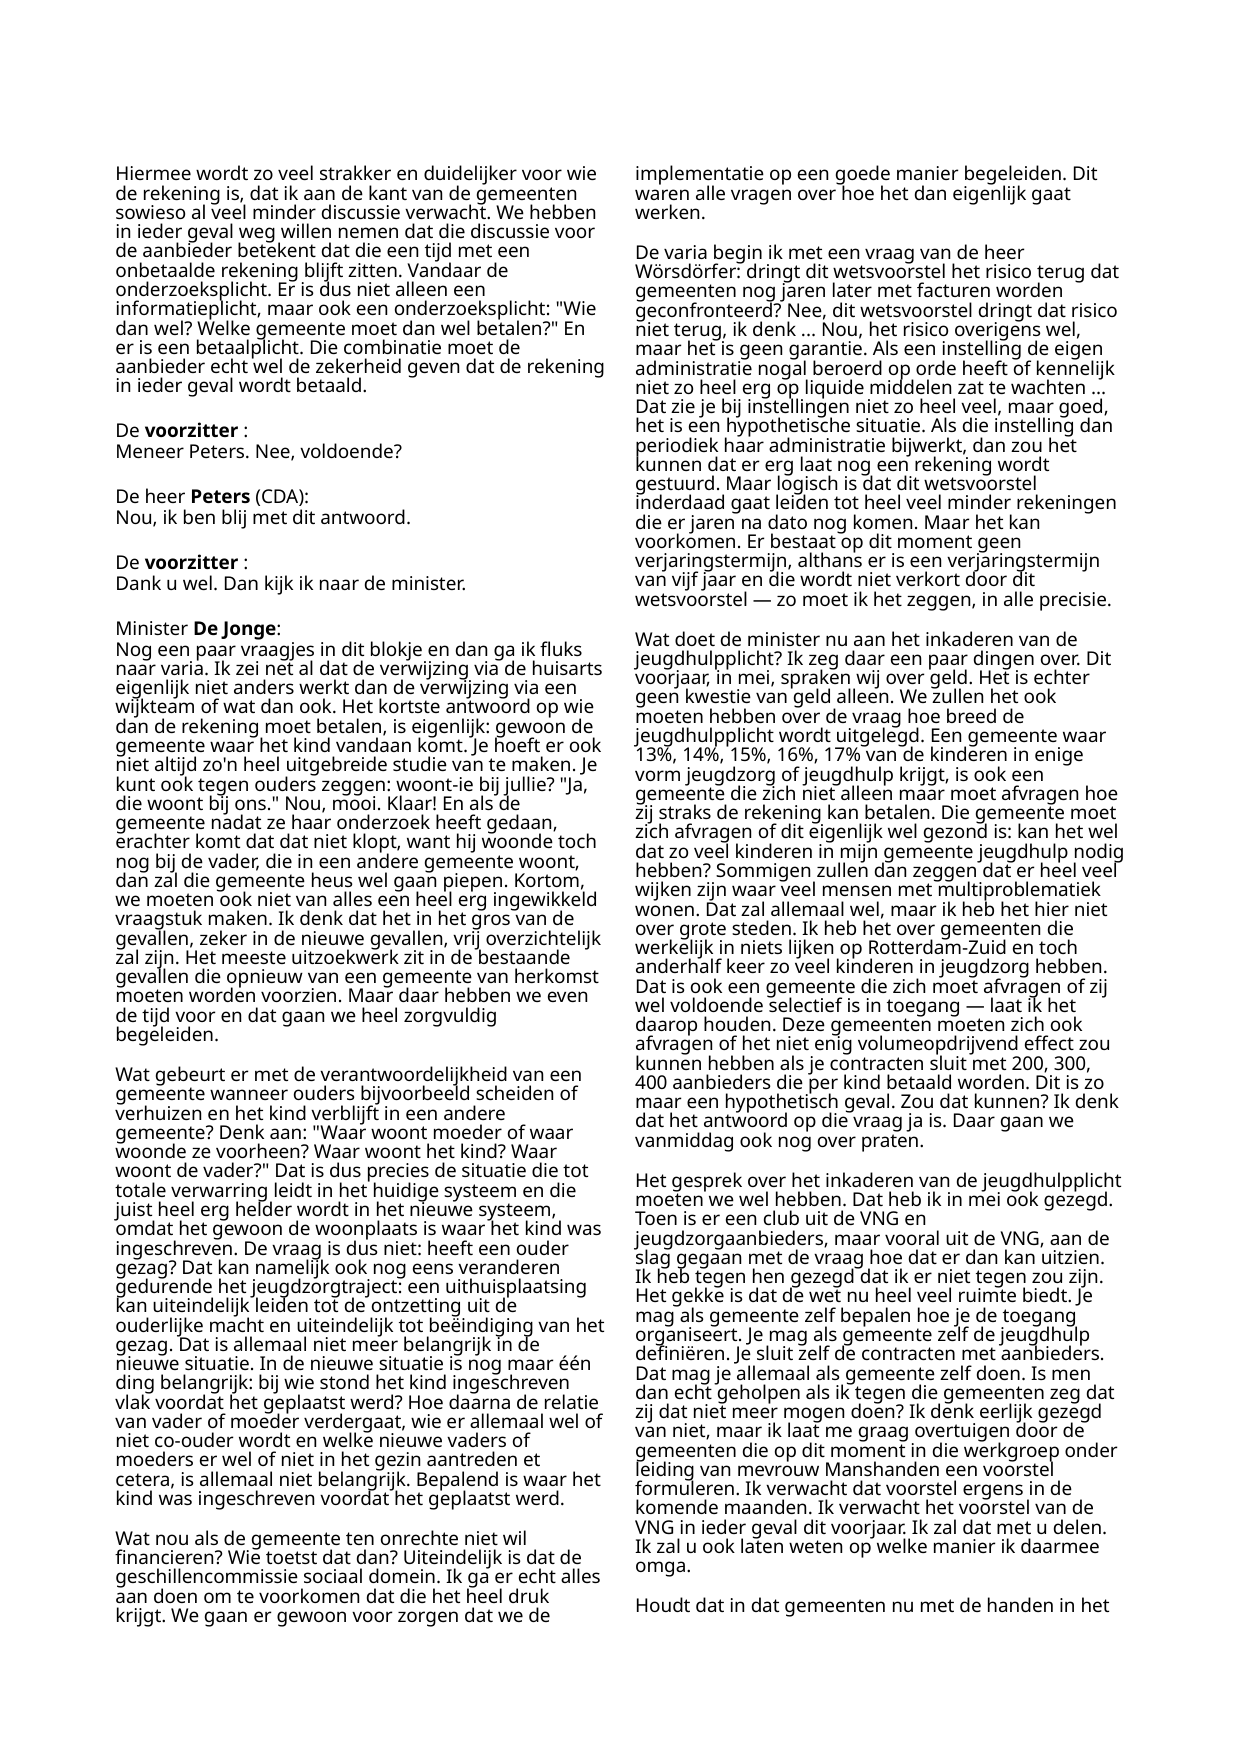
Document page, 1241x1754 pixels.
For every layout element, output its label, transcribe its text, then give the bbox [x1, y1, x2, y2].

text Wat gebeurt er met de verantwoordelijkheid van een gemeente wanneer ouders bijvoorbeeld scheiden of verhuizen en het kind verblijft in een andere gemeente? Denk aan: "Waar woont moeder of waar woonde ze voorheen? Waar woont het kind? Waar woont de vader?" Dat is dus precies de situatie die tot totale verwarring leidt in het huidige systeem en die juist heel erg helder wordt in het nieuwe systeem, omdat het gewoon de woonplaats is waar het kind was ingeschreven. De vraag is dus niet: heeft een ouder gezag? Dat kan namelijk ook nog eens veranderen gedurende het jeugdzorgtraject: een uithuisplaatsing kan uiteindelijk leiden tot de ontzetting uit de ouderlijke macht en uiteindelijk tot beëindiging van het gezag. Dat is allemaal niet meer belangrijk in de nieuwe situatie. In de nieuwe situatie is nog maar één ding belangrijk: bij wie stond het kind ingeschreven vlak voordat het geplaatst werd? Hoe daarna de relatie van vader of moeder verdergaat, wie er allemaal wel of niet co-ouder wordt en welke nieuwe vaders of moeders er wel of niet in het gezin aantreden et cetera, is allemaal niet belangrijk. Bepalend is waar het kind was ingeschreven voordat het geplaatst werd. [115, 1066, 605, 1509]
text De voorzitter : [115, 417, 605, 443]
text Meneer Peters. Nee, voldoende? [115, 443, 605, 462]
text Dank u wel. Dan kijk ik naar de minister. [115, 575, 605, 594]
text Nou, ik ben blij met dit antwoord. [115, 509, 605, 528]
text Het gesprek over het inkaderen van de jeugdhulpplicht moeten we wel hebben. Dat heb ik in mei ook gezegd. Toen is er een club uit de VNG en jeugdzorgaanbieders, maar vooral uit de VNG, aan de slag gegaan met de vraag hoe dat er dan kan uitzien. Ik heb tegen hen gezegd dat ik er niet tegen zou zijn. Het gekke is dat de wet nu heel veel ruimte biedt. Je mag als gemeente zelf bepalen hoe je de toegang organiseert. Je mag als gemeente zelf de jeugdhulp definiëren. Je sluit zelf de contracten met aanbieders. Dat mag je allemaal als gemeente zelf doen. Is men dan echt geholpen als ik tegen die gemeenten zeg dat zij dat niet meer mogen doen? Ik denk eerlijk gezegd van niet, maar ik laat me graag overtuigen door de gemeenten die op dit moment in die werkgroep onder leiding van mevrouw Manshanden een voorstel formuleren. Ik verwacht dat voorstel ergens in de komende maanden. Ik verwacht het voorstel van de VNG in ieder geval dit voorjaar. Ik zal dat met u delen. Ik zal u ook laten weten op welke manier ik daarmee omga. [635, 1172, 1125, 1576]
text Hiermee wordt zo veel strakker en duidelijker voor wie de rekening is, dat ik aan de kant van de gemeenten sowieso al veel minder discussie verwacht. We hebben in ieder geval weg willen nemen dat die discussie voor de aanbieder betekent dat die een tijd met een onbetaalde rekening blijft zitten. Vandaar de onderzoeksplicht. Er is dus niet alleen een informatieplicht, maar ook een onderzoeksplicht: "Wie dan wel? Welke gemeente moet dan wel betalen?" En er is een betaalplicht. Die combinatie moet de aanbieder echt wel de zekerheid geven dat de rekening in ieder geval wordt betaald. [115, 165, 605, 397]
text Houdt dat in dat gemeenten nu met de handen in het [635, 1597, 1125, 1616]
text Wat nou als de gemeente ten onrechte niet wil financieren? Wie toetst dat dan? Uiteindelijk is dat de geschillencommissie sociaal domein. Ik ga er echt alles aan doen om te voorkomen dat die het heel druk krijgt. We gaan er gewoon voor zorgen dat we de [115, 1530, 605, 1626]
text De voorzitter : [115, 549, 605, 575]
text Wat doet de minister nu aan het inkaderen van de jeugdhulpplicht? Ik zeg daar een paar dingen over. Dit voorjaar, in mei, spraken wij over geld. Het is echter geen kwestie van geld alleen. We zullen het ook moeten hebben over de vraag hoe breed de jeugdhulpplicht wordt uitgelegd. Een gemeente waar 13%, 14%, 15%, 16%, 17% van de kinderen in enige vorm jeugdzorg of jeugdhulp krijgt, is ook een gemeente die zich niet alleen maar moet afvragen hoe zij straks de rekening kan betalen. Die gemeente moet zich afvragen of dit eigenlijk wel gezond is: kan het wel dat zo veel kinderen in mijn gemeente jeugdhulp nodig hebben? Sommigen zullen dan zeggen dat er heel veel wijken zijn waar veel mensen met multiproblematiek wonen. Dat zal allemaal wel, maar ik heb het hier niet over grote steden. Ik heb het over gemeenten die werkelijk in niets lijken op Rotterdam-Zuid en toch anderhalf keer zo veel kinderen in jeugdzorg hebben. Dat is ook een gemeente die zich moet afvragen of zij wel voldoende selectief is in toegang — laat ik het daarop houden. Deze gemeenten moeten zich ook afvragen of het niet enig volumeopdrijvend effect zou kunnen hebben als je contracten sluit met 200, 300, 400 aanbieders die per kind betaald worden. Dit is zo maar een hypothetisch geval. Zou dat kunnen? Ik denk dat het antwoord op die vraag ja is. Daar gaan we vanmiddag ook nog over praten. [635, 631, 1125, 1151]
text De varia begin ik met een vraag van de heer Wörsdörfer: dringt dit wetsvoorstel het risico terug dat gemeenten nog jaren later met facturen worden geconfronteerd? Nee, dit wetsvoorstel dringt dat risico niet terug, ik denk ... Nou, het risico overigens wel, maar het is geen garantie. Als een instelling de eigen administratie nogal beroerd op orde heeft of kennelijk niet zo heel erg op liquide middelen zat te wachten ... Dat zie je bij instellingen niet zo heel veel, maar goed, het is een hypothetische situatie. Als die instelling dan periodiek haar administratie bijwerkt, dan zou het kunnen dat er erg laat nog een rekening wordt gestuurd. Maar logisch is dat dit wetsvoorstel inderdaad gaat leiden tot heel veel minder rekeningen die er jaren na dato nog komen. Maar het kan voorkomen. Er bestaat op dit moment geen verjaringstermijn, althans er is een verjaringstermijn van vijf jaar en die wordt niet verkort door dit wetsvoorstel — zo moet ik het zeggen, in alle precisie. [635, 244, 1125, 610]
text Nog een paar vraagjes in dit blokje en dan ga ik fluks naar varia. Ik zei net al dat de verwijzing via de huisarts eigenlijk niet anders werkt dan de verwijzing via een wijkteam of wat dan ook. Het kortste antwoord op wie dan de rekening moet betalen, is eigenlijk: gewoon de gemeente waar het kind vandaan komt. Je hoeft er ook niet altijd zo'n heel uitgebreide studie van te maken. Je kunt ook tegen ouders zeggen: woont-ie bij jullie? "Ja, die woont bij ons." Nou, mooi. Klaar! En als de gemeente nadat ze haar onderzoek heeft gedaan, erachter komt dat dat niet klopt, want hij woonde toch nog bij de vader, die in een andere gemeente woont, dan zal die gemeente heus wel gaan piepen. Kortom, we moeten ook niet van alles een heel erg ingewikkeld vraagstuk maken. Ik denk dat het in het gros van de gevallen, zeker in de nieuwe gevallen, vrij overzichtelijk zal zijn. Het meeste uitzoekwerk zit in de bestaande gevallen die opnieuw van een gemeente van herkomst moeten worden voorzien. Maar daar hebben we even de tijd voor en dat gaan we heel zorgvuldig begeleiden. [115, 641, 605, 1045]
text Minister De Jonge: [115, 615, 605, 641]
text implementatie op een goede manier begeleiden. Dit waren alle vragen over hoe het dan eigenlijk gaat werken. [635, 165, 1125, 223]
text De heer Peters (CDA): [115, 483, 605, 509]
